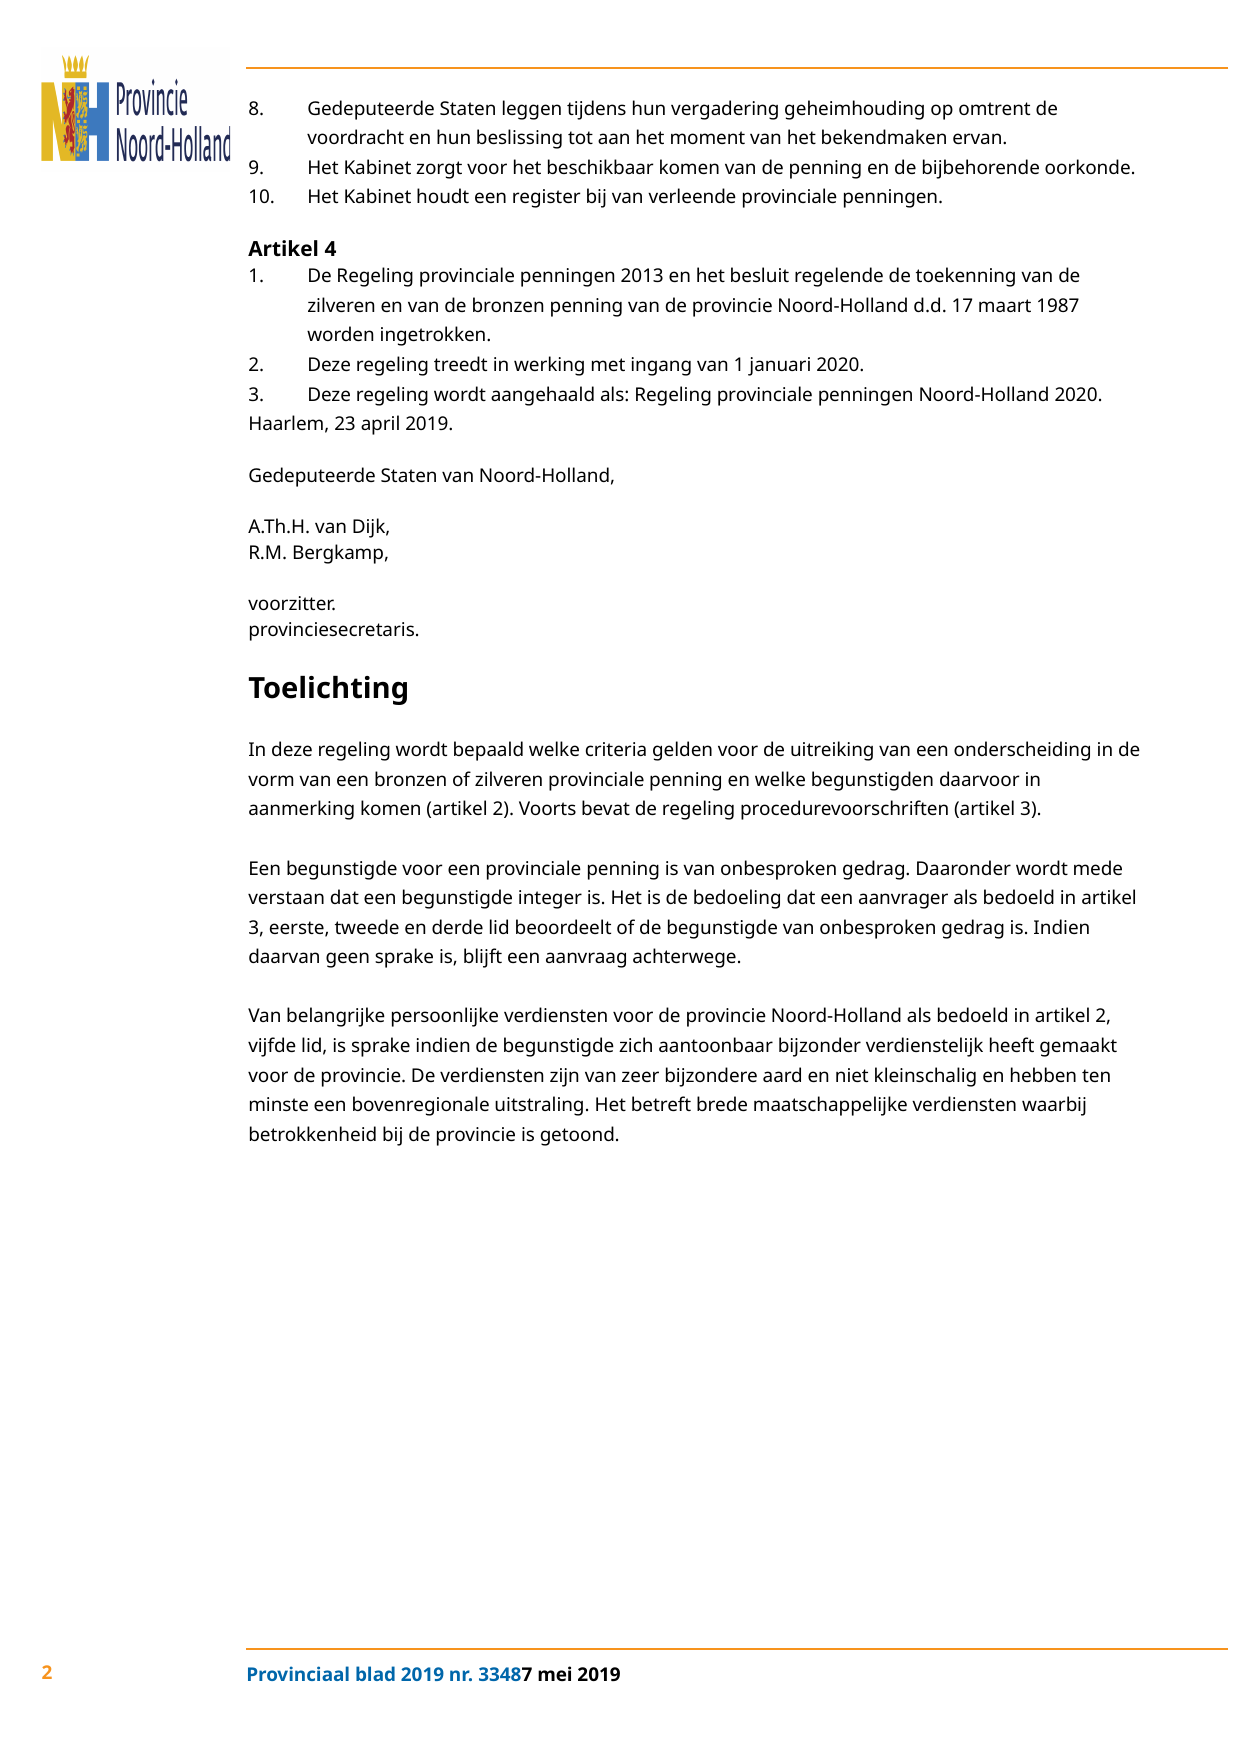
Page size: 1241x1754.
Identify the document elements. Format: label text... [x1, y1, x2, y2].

text In deze regeling wordt bepaald welke criteria gelden voor de uitreiking van een onderscheiding in de vorm van een bronzen of zilveren provinciale penning en welke begunstigden daarvoor in aanmerking komen (artikel 2). Voorts bevat de regeling procedurevoorschriften (artikel 3). [248, 736, 1152, 821]
list Het Kabinet zorgt voor het beschikbaar komen van de penning en de bijbehorende oorkonde. [248, 154, 1152, 180]
list Deze regeling treedt in werking met ingang van 1 januari 2020. [248, 351, 1152, 377]
text Toelichting [248, 668, 1152, 707]
text Artikel 4 [248, 234, 1152, 262]
list Gedeputeerde Staten leggen tijdens hun vergadering geheimhouding op omtrent de voordracht en hun beslissing tot aan het moment van het bekendmaken ervan. [248, 95, 1152, 150]
text Gedeputeerde Staten van Noord-Holland, [248, 462, 1152, 487]
list Het Kabinet houdt een register bij van verleende provinciale penningen. [248, 183, 1152, 209]
picture [41, 47, 231, 172]
text voorzitter. [248, 590, 1152, 616]
text A.Th.H. van Dijk, [248, 513, 1152, 539]
list De Regeling provinciale penningen 2013 en het besluit regelende de toekenning van de zilveren en van de bronzen penning van de provincie Noord-Holland d.d. 17 maart 1987 worden ingetrokken. [248, 262, 1152, 347]
text provinciesecretaris. [248, 616, 1152, 642]
text Een begunstigde voor een provinciale penning is van onbesproken gedrag. Daaronder wordt mede verstaan dat een begunstigde integer is. Het is de bedoeling dat een aanvrager als bedoeld in artikel 3, eerste, tweede en derde lid beoordeelt of de begunstigde van onbesproken gedrag is. Indien daarvan geen sprake is, blijft een aanvraag achterwege. [248, 855, 1152, 969]
text R.M. Bergkamp, [248, 539, 1152, 565]
text Van belangrijke persoonlijke verdiensten voor de provincie Noord-Holland als bedoeld in artikel 2, vijfde lid, is sprake indien de begunstigde zich aantoonbaar bijzonder verdienstelijk heeft gemaakt voor de provincie. De verdiensten zijn van zeer bijzondere aard en niet kleinschalig en hebben ten minste een bovenregionale uitstraling. Het betreft brede maatschappelijke verdiensten waarbij betrokkenheid bij de provincie is getoond. [248, 1003, 1152, 1147]
list Deze regeling wordt aangehaald als: Regeling provinciale penningen Noord-Holland 2020. [248, 381, 1152, 406]
text Haarlem, 23 april 2019. [248, 410, 1152, 436]
